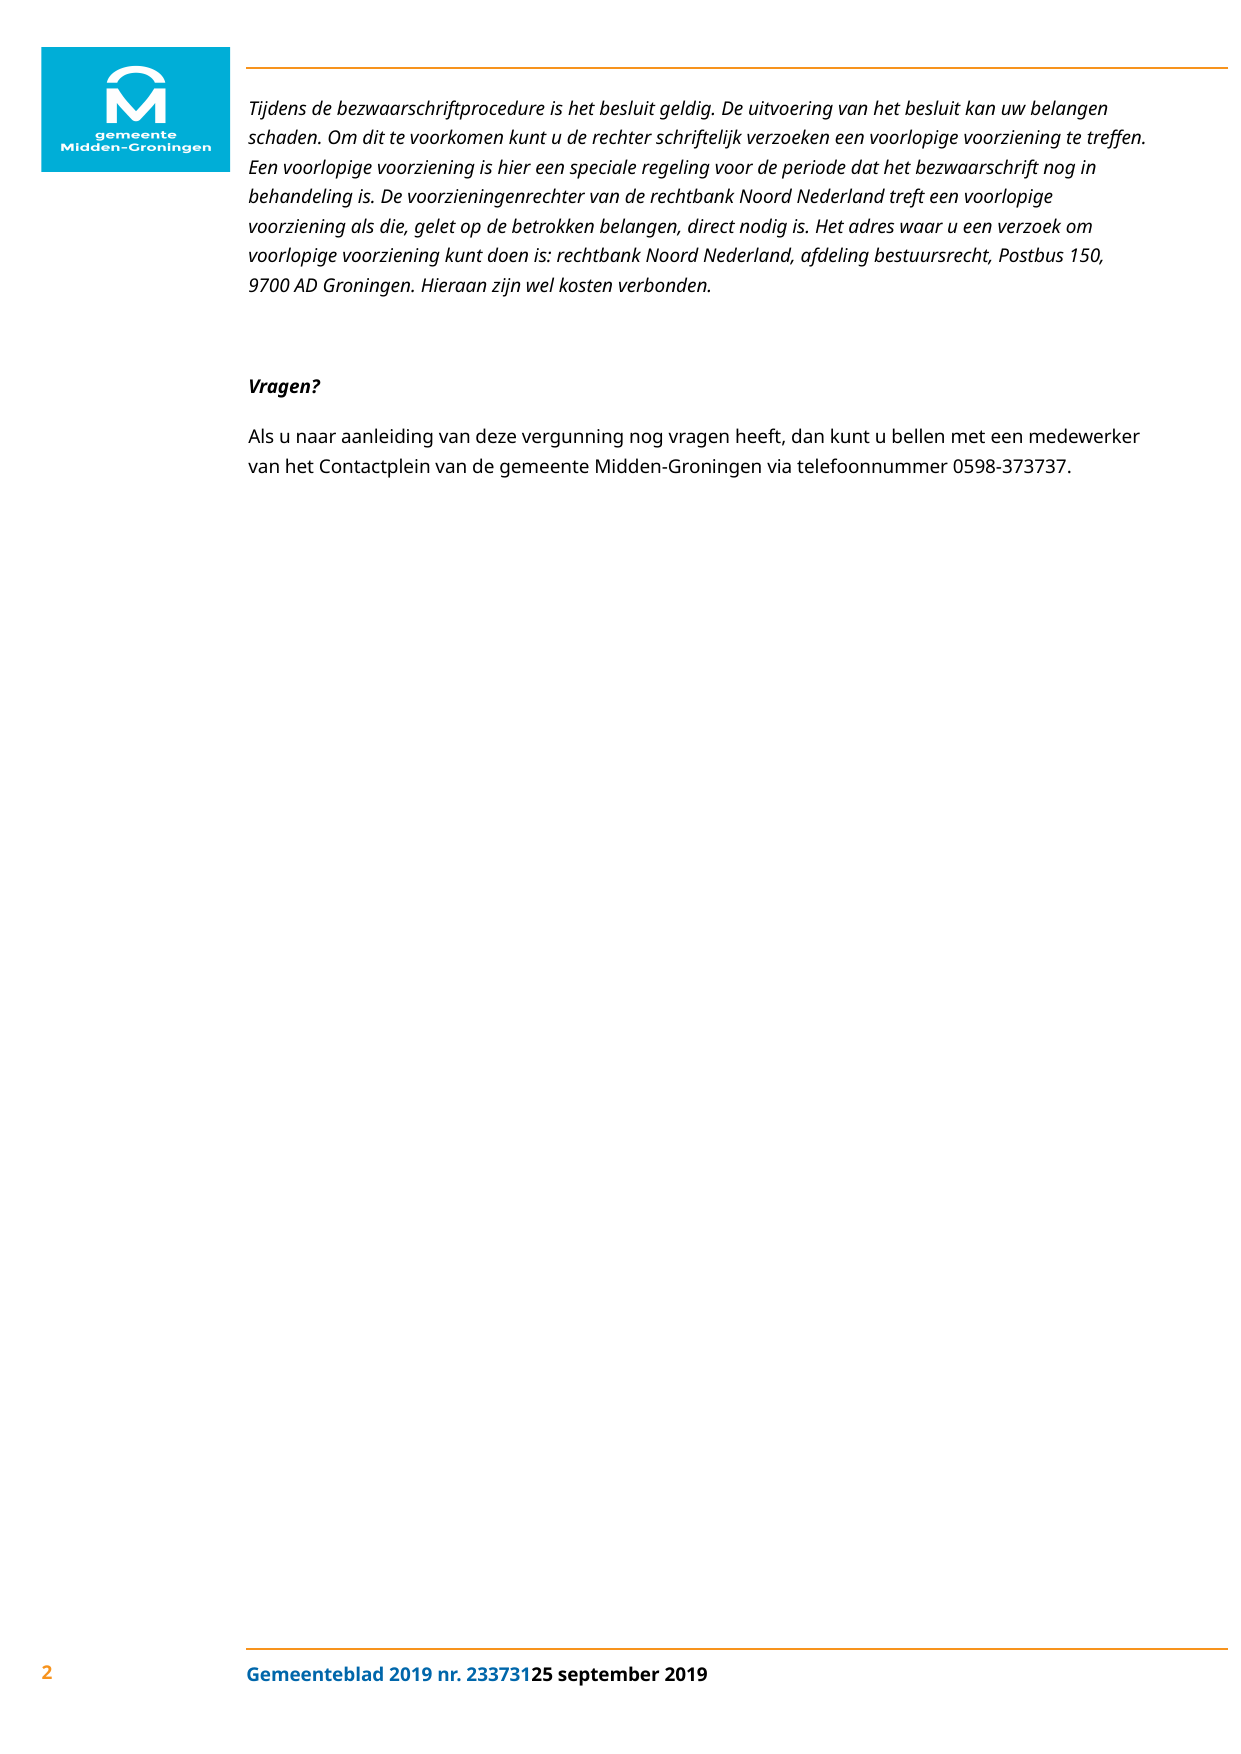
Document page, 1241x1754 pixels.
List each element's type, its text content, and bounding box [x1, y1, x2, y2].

text Als u naar aanleiding van deze vergunning nog vragen heeft, dan kunt u bellen met een medewerker van het Contactplein van de gemeente Midden-Groningen via telefoonnummer 0598-373737. [248, 423, 1152, 479]
picture [107, 89, 165, 122]
text Tijdens de bezwaarschriftprocedure is het besluit geldig. De uitvoering van het besluit kan uw belangen schaden. Om dit te voorkomen kunt u de rechter schriftelijk verzoeken een voorlopige voorziening te treffen. Een voorlopige voorziening is hier een speciale regeling voor de periode dat het bezwaarschrift nog in behandeling is. De voorzieningenrechter van de rechtbank Noord Nederland treft een voorlopige voorziening als die, gelet op de betrokken belangen, direct nodig is. Het adres waar u een verzoek om voorlopige voorziening kunt doen is: rechtbank Noord Nederland, afdeling bestuursrecht, Postbus 150, 9700 AD Groningen. Hieraan zijn wel kosten verbonden. [248, 95, 1152, 298]
picture [108, 66, 164, 82]
text Vragen? [248, 373, 1152, 399]
picture [184, 146, 190, 153]
